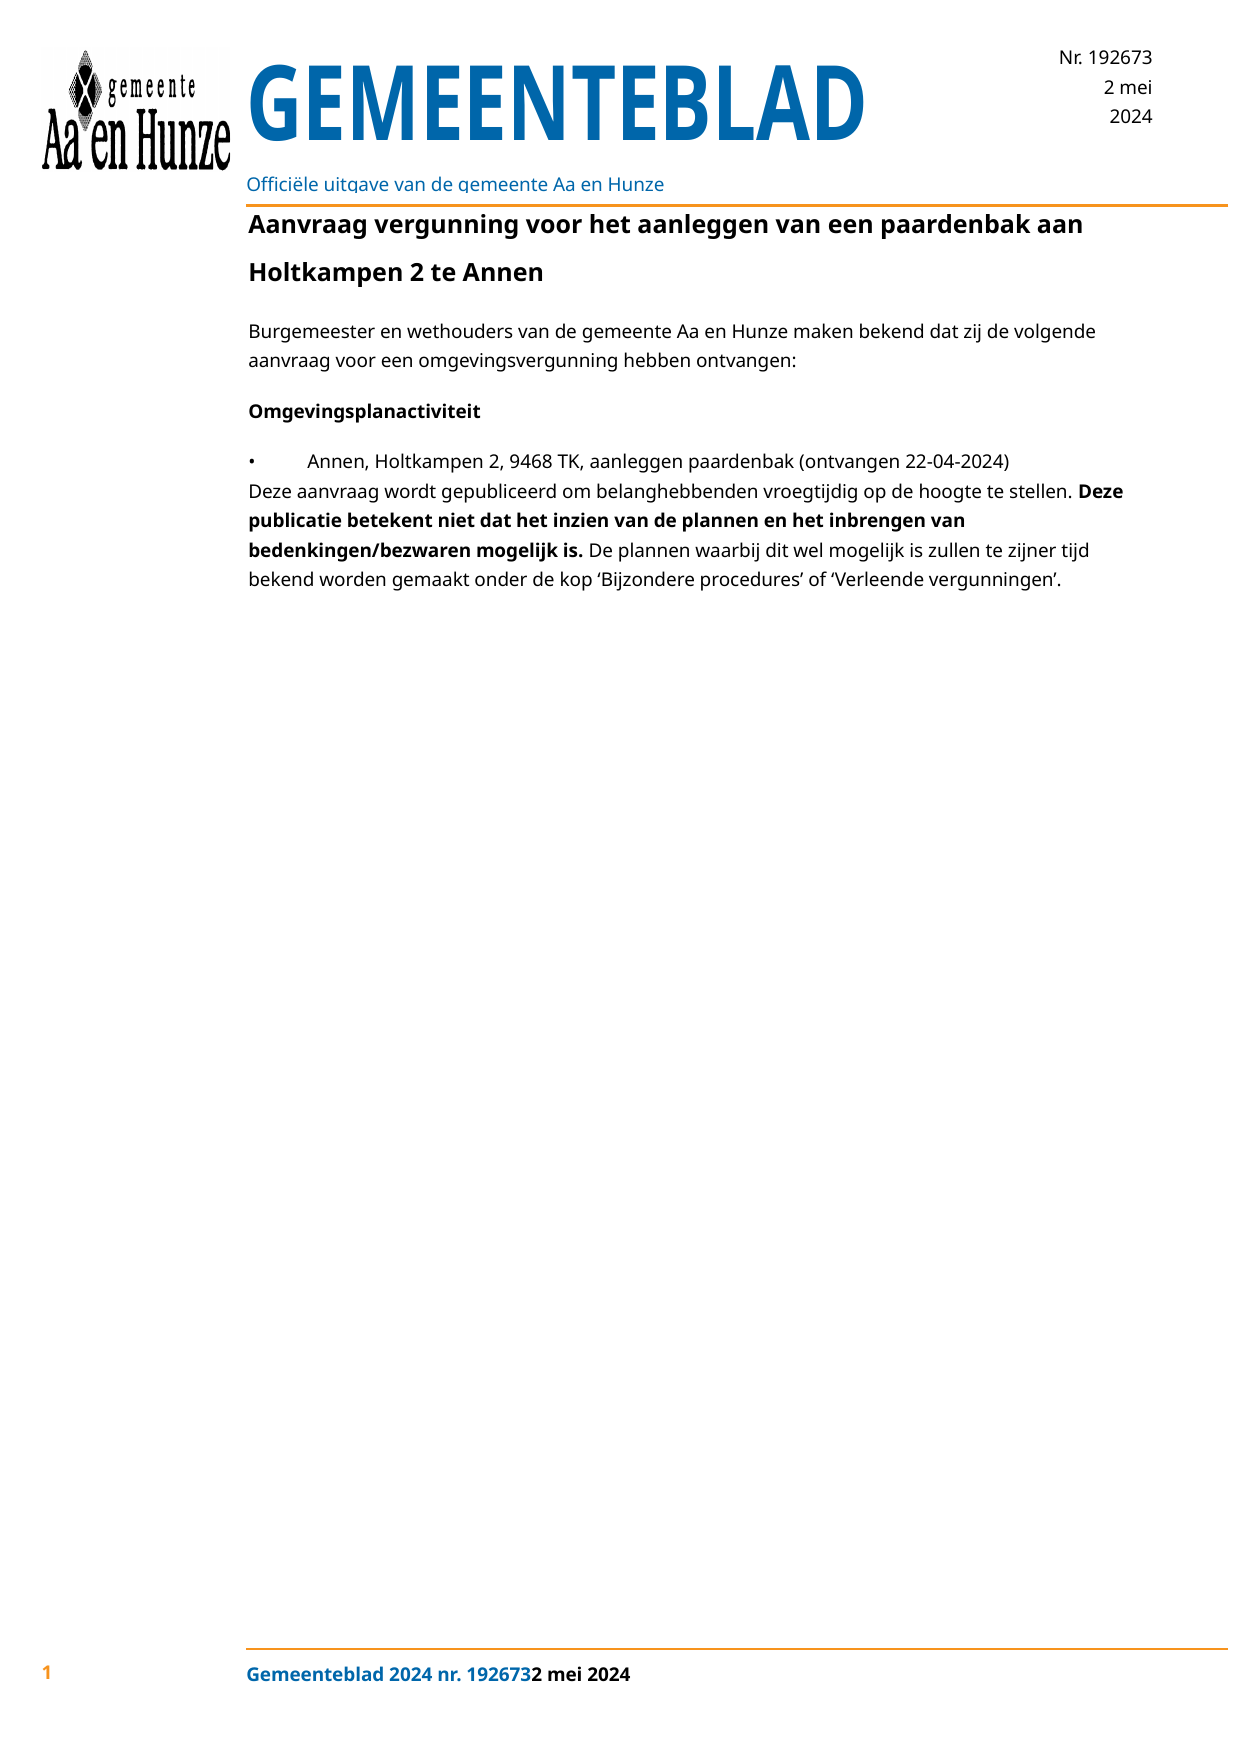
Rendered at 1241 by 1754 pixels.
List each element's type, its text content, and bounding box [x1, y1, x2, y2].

text Deze aanvraag wordt gepubliceerd om belanghebbenden vroegtijdig op de hoogte te stellen. Deze publicatie betekent niet dat het inzien van de plannen en het inbrengen van bedenkingen/bezwaren mogelijk is. De plannen waarbij dit wel mogelijk is zullen te zijner tijd bekend worden gemaakt onder de kop ‘Bijzondere procedures’ of ‘Verleende vergunningen’. [248, 478, 1152, 592]
text Omgevingsplanactiviteit [248, 398, 1152, 424]
text Aanvraag vergunning voor het aanleggen van een paardenbak aan Holtkampen 2 te Annen [248, 207, 1152, 288]
text Burgemeester en wethouders van de gemeente Aa en Hunze maken bekend dat zij de volgende aanvraag voor een omgevingsvergunning hebben ontvangen: [248, 318, 1152, 373]
picture [41, 47, 231, 172]
list Annen, Holtkampen 2, 9468 TK, aanleggen paardenbak (ontvangen 22-04-2024) [248, 448, 1152, 474]
